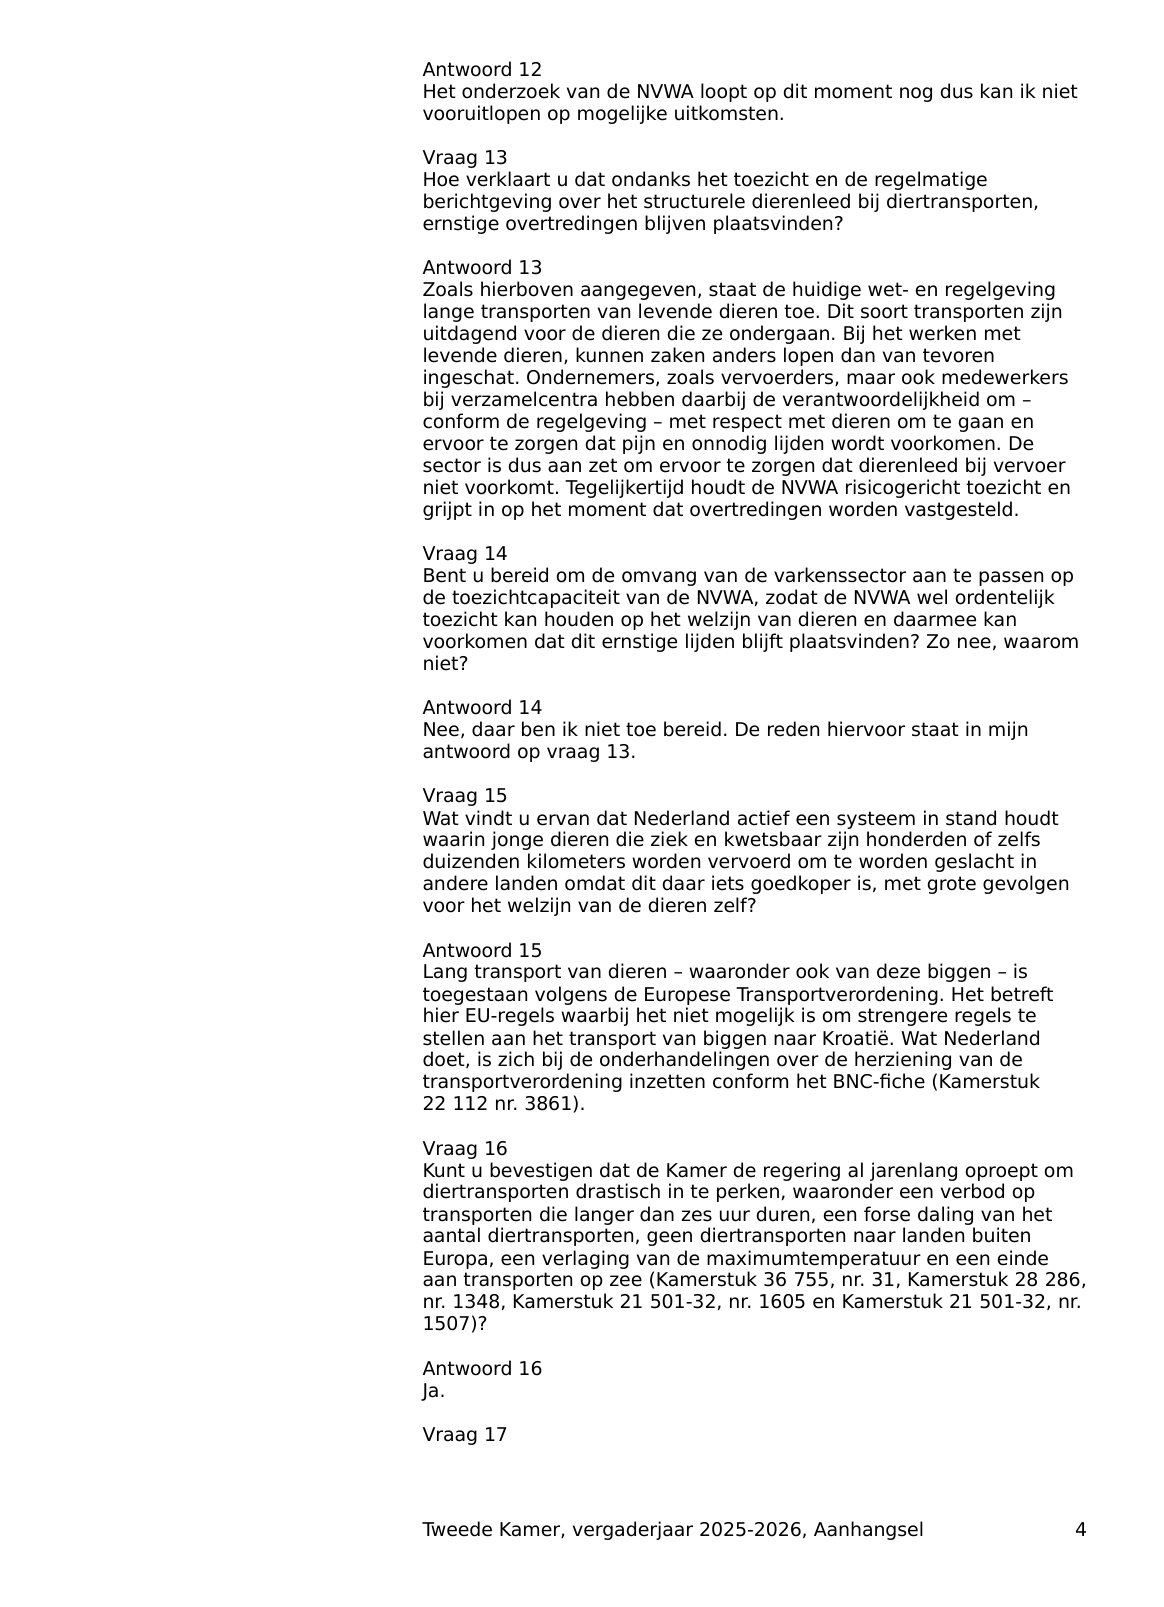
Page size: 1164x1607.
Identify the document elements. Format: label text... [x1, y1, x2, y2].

text Antwoord 12 [422, 59, 1087, 81]
text Antwoord 13 [422, 257, 1087, 279]
text Vraag 13 [422, 147, 1087, 169]
text Bent u bereid om de omvang van de varkenssector aan te passen op de toezichtcapaciteit van de NVWA, zodat de NVWA wel ordentelijk toezicht kan houden op het welzijn van dieren en daarmee kan voorkomen dat dit ernstige lijden blijft plaatsvinden? Zo nee, waarom niet? [422, 565, 1087, 675]
text Vraag 15 [422, 785, 1087, 807]
text Antwoord 16 [422, 1357, 1087, 1379]
text Nee, daar ben ik niet toe bereid. De reden hiervoor staat in mijn antwoord op vraag 13. [422, 719, 1087, 763]
text Vraag 14 [422, 543, 1087, 565]
text Kunt u bevestigen dat de Kamer de regering al jarenlang oproept om diertransporten drastisch in te perken, waaronder een verbod op transporten die langer dan zes uur duren, een forse daling van het aantal diertransporten, geen diertransporten naar landen buiten Europa, een verlaging van de maximumtemperatuur en een einde aan transporten op zee (Kamerstuk 36 755, nr. 31, Kamerstuk 28 286, nr. 1348, Kamerstuk 21 501-32, nr. 1605 en Kamerstuk 21 501-32, nr. 1507)? [422, 1159, 1087, 1335]
text Antwoord 15 [422, 939, 1087, 961]
text Vraag 16 [422, 1137, 1087, 1159]
text Zoals hierboven aangegeven, staat de huidige wet- en regelgeving lange transporten van levende dieren toe. Dit soort transporten zijn uitdagend voor de dieren die ze ondergaan. Bij het werken met levende dieren, kunnen zaken anders lopen dan van tevoren ingeschat. Ondernemers, zoals vervoerders, maar ook medewerkers bij verzamelcentra hebben daarbij de verantwoordelijkheid om – conform de regelgeving – met respect met dieren om te gaan en ervoor te zorgen dat pijn en onnodig lijden wordt voorkomen. De sector is dus aan zet om ervoor te zorgen dat dierenleed bij vervoer niet voorkomt. Tegelijkertijd houdt de NVWA risicogericht toezicht en grijpt in op het moment dat overtredingen worden vastgesteld. [422, 279, 1087, 521]
text Wat vindt u ervan dat Nederland actief een systeem in stand houdt waarin jonge dieren die ziek en kwetsbaar zijn honderden of zelfs duizenden kilometers worden vervoerd om te worden geslacht in andere landen omdat dit daar iets goedkoper is, met grote gevolgen voor het welzijn van de dieren zelf? [422, 807, 1087, 917]
text Lang transport van dieren – waaronder ook van deze biggen – is toegestaan volgens de Europese Transportverordening. Het betreft hier EU-regels waarbij het niet mogelijk is om strengere regels te stellen aan het transport van biggen naar Kroatië. Wat Nederland doet, is zich bij de onderhandelingen over de herziening van de transportverordening inzetten conform het BNC-fiche (Kamerstuk 22 112 nr. 3861). [422, 961, 1087, 1115]
text Vraag 17 [422, 1424, 1087, 1446]
text Antwoord 14 [422, 697, 1087, 719]
text Ja. [422, 1379, 1087, 1401]
text Het onderzoek van de NVWA loopt op dit moment nog dus kan ik niet vooruitlopen op mogelijke uitkomsten. [422, 81, 1087, 125]
text Hoe verklaart u dat ondanks het toezicht en de regelmatige berichtgeving over het structurele dierenleed bij diertransporten, ernstige overtredingen blijven plaatsvinden? [422, 169, 1087, 235]
